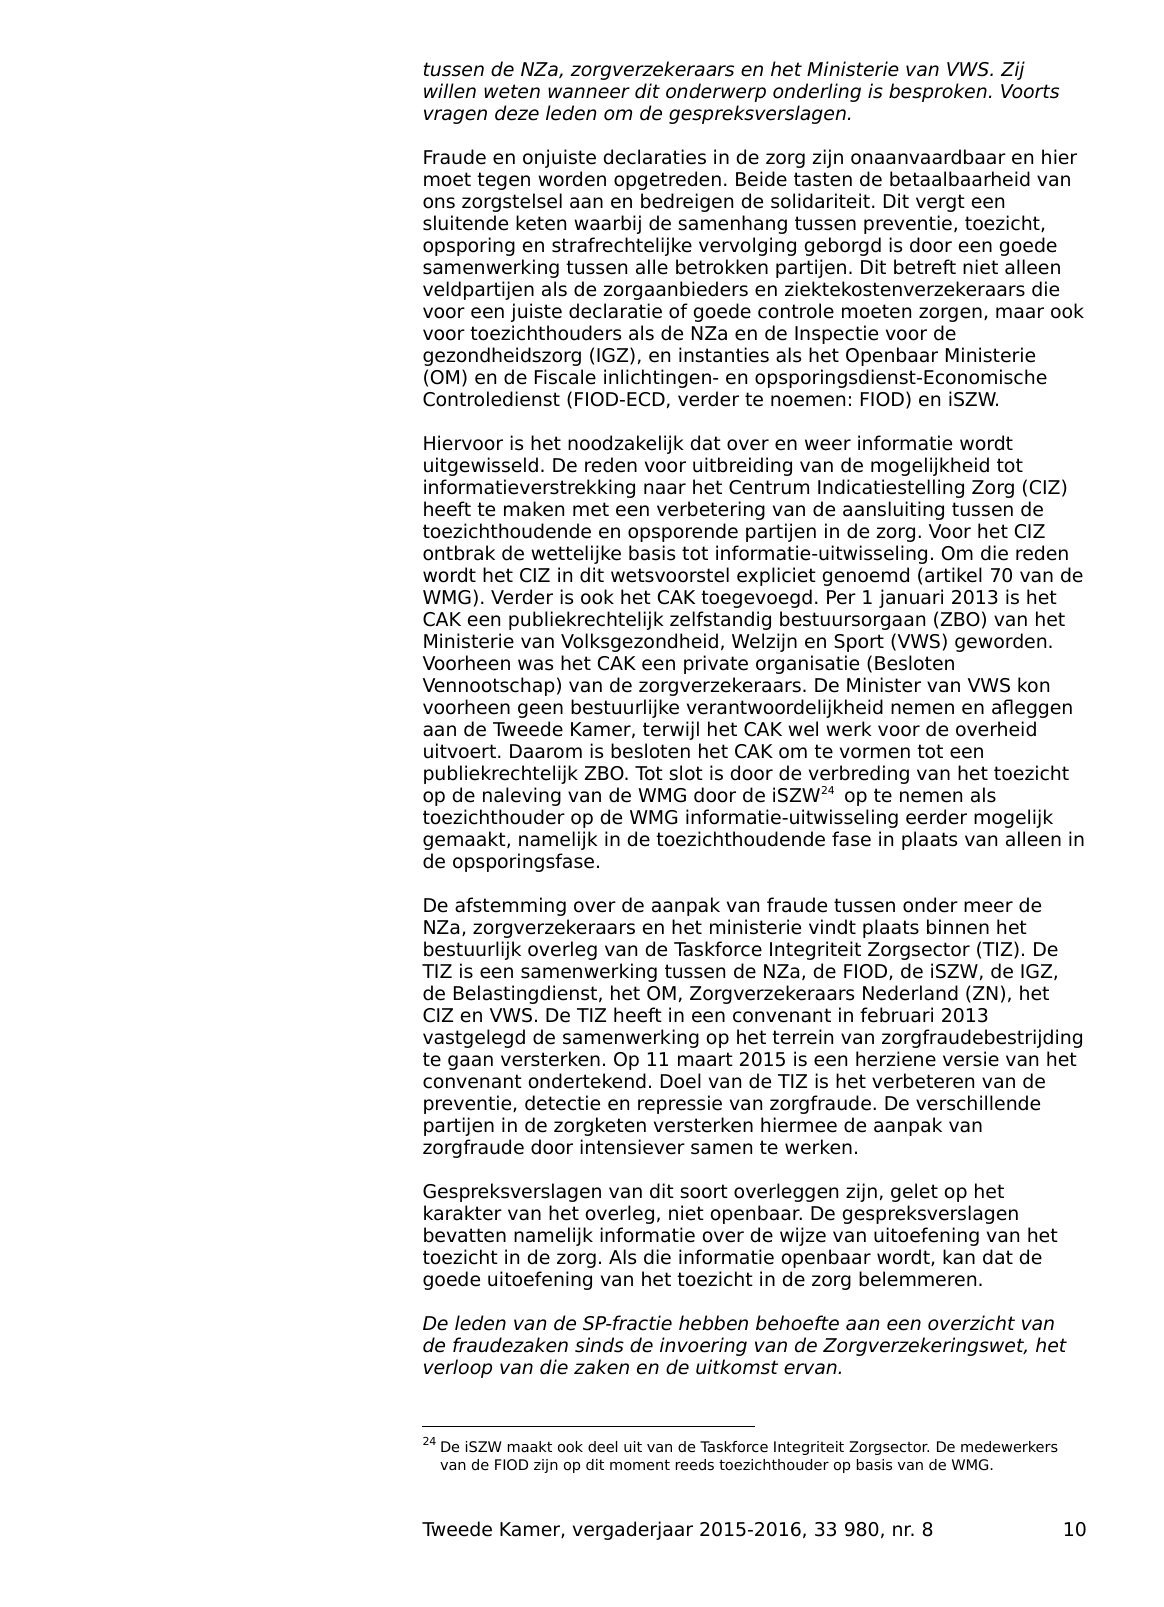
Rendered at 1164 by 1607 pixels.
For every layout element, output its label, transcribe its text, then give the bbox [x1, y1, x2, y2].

text tussen de NZa, zorgverzekeraars en het Ministerie van VWS. Zij willen weten wanneer dit onderwerp onderling is besproken. Voorts vragen deze leden om de gespreksverslagen. [422, 59, 1087, 125]
text Fraude en onjuiste declaraties in de zorg zijn onaanvaardbaar en hier moet tegen worden opgetreden. Beide tasten de betaalbaarheid van ons zorgstelsel aan en bedreigen de solidariteit. Dit vergt een sluitende keten waarbij de samenhang tussen preventie, toezicht, opsporing en strafrechtelijke vervolging geborgd is door een goede samenwerking tussen alle betrokken partijen. Dit betreft niet alleen veldpartijen als de zorgaanbieders en ziektekostenverzekeraars die voor een juiste declaratie of goede controle moeten zorgen, maar ook voor toezichthouders als de NZa en de Inspectie voor de gezondheidszorg (IGZ), en instanties als het Openbaar Ministerie (OM) en de Fiscale inlichtingen- en opsporingsdienst-Economische Controledienst (FIOD-ECD, verder te noemen: FIOD) en iSZW. [422, 147, 1087, 411]
text De iSZW maakt ook deel uit van de Taskforce Integriteit Zorgsector. De medewerkers van de FIOD zijn op dit moment reeds toezichthouder op basis van de WMG. [422, 1435, 1087, 1474]
text De leden van de SP-fractie hebben behoefte aan een overzicht van de fraudezaken sinds de invoering van de Zorgverzekeringswet, het verloop van die zaken en de uitkomst ervan. [422, 1313, 1087, 1379]
text Gespreksverslagen van dit soort overleggen zijn, gelet op het karakter van het overleg, niet openbaar. De gespreksverslagen bevatten namelijk informatie over de wijze van uitoefening van het toezicht in de zorg. Als die informatie openbaar wordt, kan dat de goede uitoefening van het toezicht in de zorg belemmeren. [422, 1181, 1087, 1291]
text De afstemming over de aanpak van fraude tussen onder meer de NZa, zorgverzekeraars en het ministerie vindt plaats binnen het bestuurlijk overleg van de Taskforce Integriteit Zorgsector (TIZ). De TIZ is een samenwerking tussen de NZa, de FIOD, de iSZW, de IGZ, de Belastingdienst, het OM, Zorgverzekeraars Nederland (ZN), het CIZ en VWS. De TIZ heeft in een convenant in februari 2013 vastgelegd de samenwerking op het terrein van zorgfraudebestrijding te gaan versterken. Op 11 maart 2015 is een herziene versie van het convenant ondertekend. Doel van de TIZ is het verbeteren van de preventie, detectie en repressie van zorgfraude. De verschillende partijen in de zorgketen versterken hiermee de aanpak van zorgfraude door intensiever samen te werken. [422, 895, 1087, 1159]
text Hiervoor is het noodzakelijk dat over en weer informatie wordt uitgewisseld. De reden voor uitbreiding van de mogelijkheid tot informatieverstrekking naar het Centrum Indicatiestelling Zorg (CIZ) heeft te maken met een verbetering van de aansluiting tussen de toezichthoudende en opsporende partijen in de zorg. Voor het CIZ ontbrak de wettelijke basis tot informatie-uitwisseling. Om die reden wordt het CIZ in dit wetsvoorstel expliciet genoemd (artikel 70 van de WMG). Verder is ook het CAK toegevoegd. Per 1 januari 2013 is het CAK een publiekrechtelijk zelfstandig bestuursorgaan (ZBO) van het Ministerie van Volksgezondheid, Welzijn en Sport (VWS) geworden. Voorheen was het CAK een private organisatie (Besloten Vennootschap) van de zorgverzekeraars. De Minister van VWS kon voorheen geen bestuurlijke verantwoordelijkheid nemen en afleggen aan de Tweede Kamer, terwijl het CAK wel werk voor de overheid uitvoert. Daarom is besloten het CAK om te vormen tot een publiekrechtelijk ZBO. Tot slot is door de verbreding van het toezicht op de naleving van de WMG door de iSZW op te nemen als toezichthouder op de WMG informatie-uitwisseling eerder mogelijk gemaakt, namelijk in de toezichthoudende fase in plaats van alleen in de opsporingsfase. [422, 433, 1087, 873]
